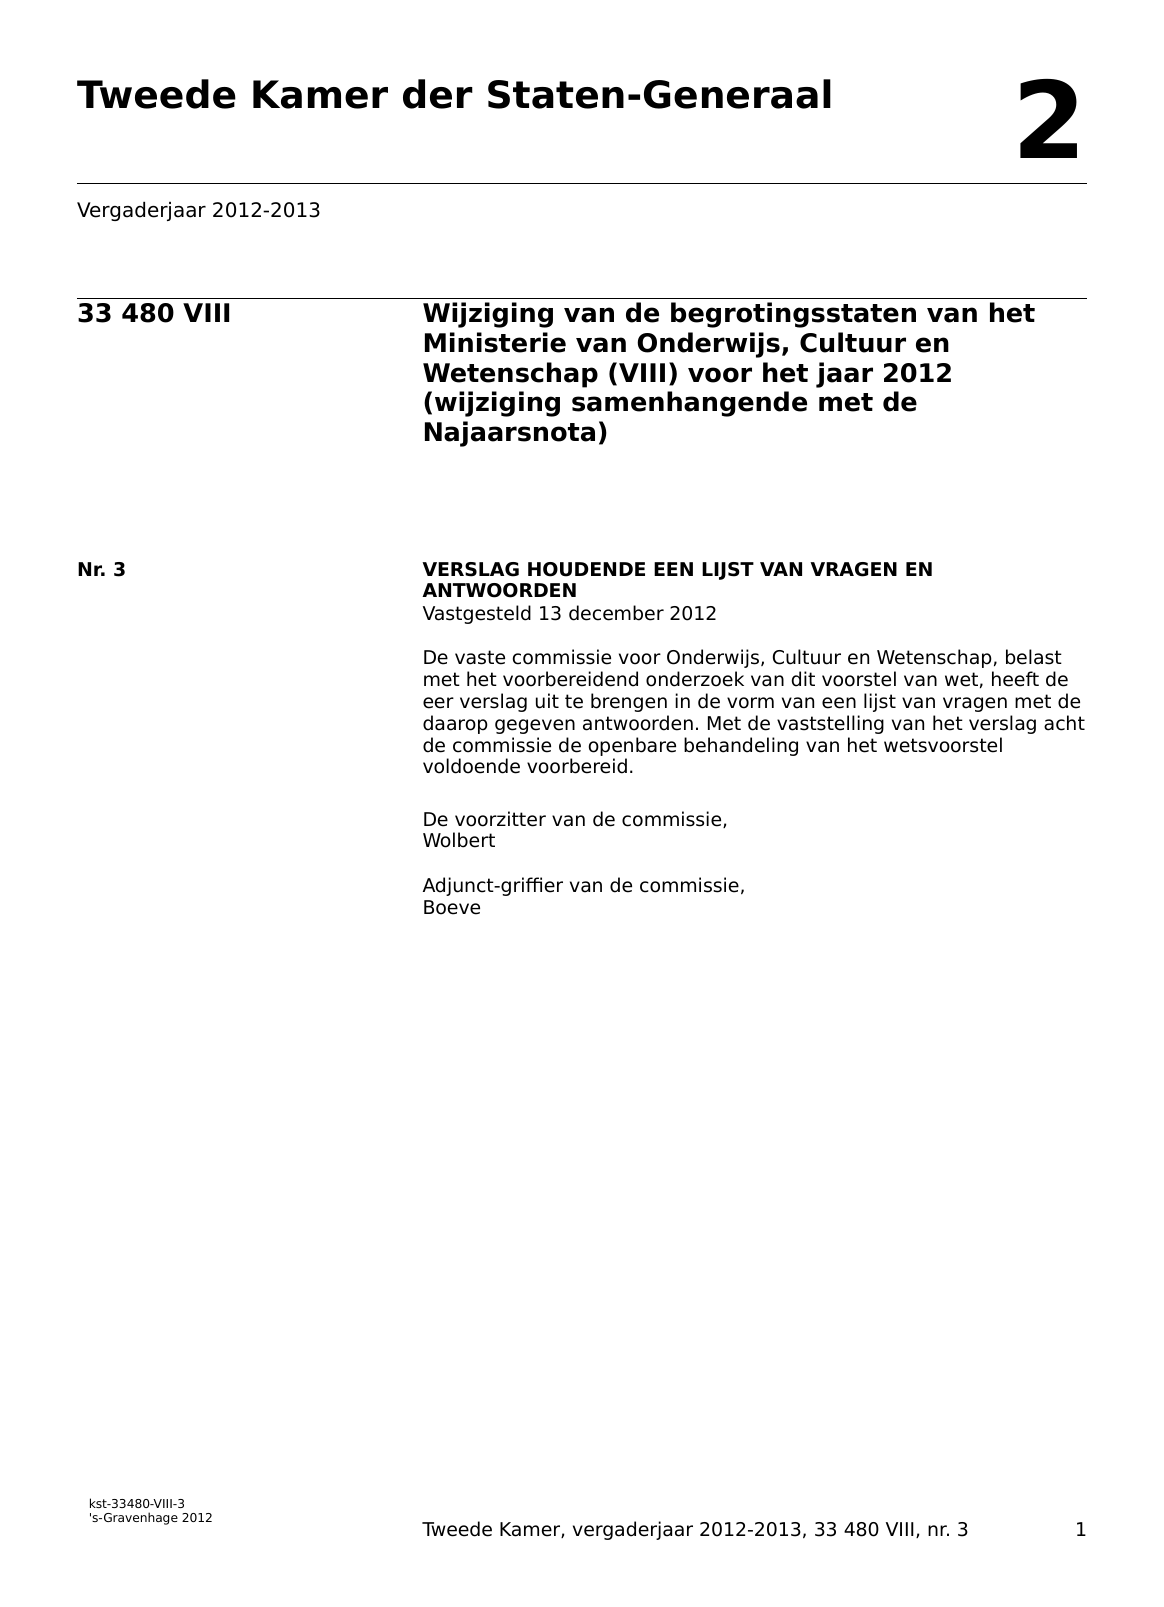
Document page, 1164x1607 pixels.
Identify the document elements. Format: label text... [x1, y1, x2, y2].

text kst-33480-VIII-3 [88, 1497, 323, 1511]
text Vastgesteld 13 december 2012 [422, 602, 1087, 624]
text De vaste commissie voor Onderwijs, Cultuur en Wetenschap, belast met het voorbereidend onderzoek van dit voorstel van wet, heeft de eer verslag uit te brengen in de vorm van een lijst van vragen met de daarop gegeven antwoorden. Met de vaststelling van het verslag acht de commissie de openbare behandeling van het wetsvoorstel voldoende voorbereid. [422, 647, 1087, 778]
subtitle 33 480 VIII Wijziging van de begrotingsstaten van het Ministerie van Onderwijs, Cultuur en Wetenschap (VIII) voor het jaar 2012 (wijziging samenhangende met de Najaarsnota) [77, 299, 1087, 447]
text 's-Gravenhage 2012 [88, 1511, 323, 1525]
table_cell Vergaderjaar 2012-2013 [77, 184, 1087, 298]
table_header 2 [886, 59, 1087, 183]
subtitle Nr. 3 VERSLAG HOUDENDE EEN LIJST VAN VRAGEN EN ANTWOORDEN [77, 558, 1087, 602]
text De voorzitter van de commissie, Wolbert [422, 808, 1087, 852]
table_header Tweede Kamer der Staten-Generaal [77, 59, 886, 183]
text Adjunct-griffier van de commissie, Boeve [422, 874, 1087, 918]
